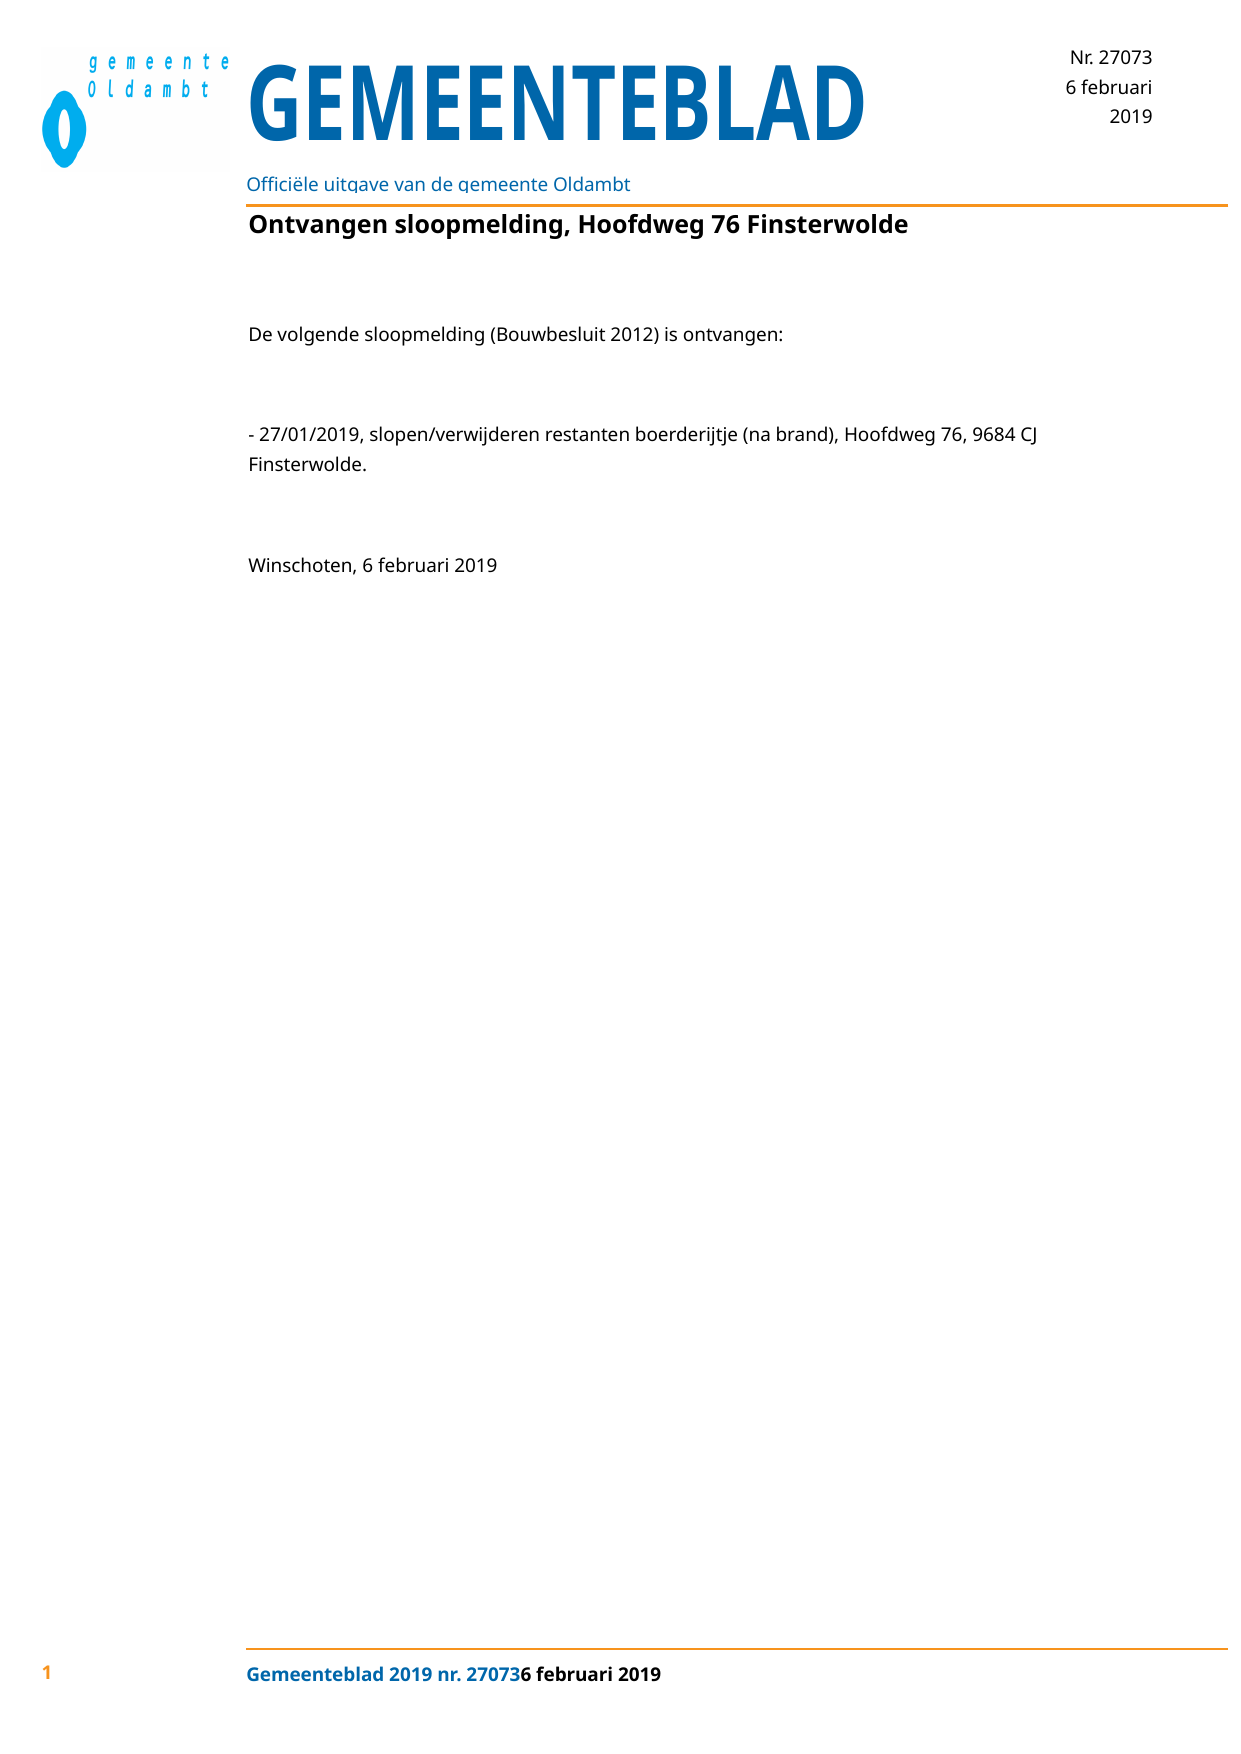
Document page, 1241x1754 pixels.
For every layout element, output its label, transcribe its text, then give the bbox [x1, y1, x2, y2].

text De volgende sloopmelding (Bouwbesluit 2012) is ontvangen: [248, 321, 1152, 346]
text Winschoten, 6 februari 2019 [248, 552, 1152, 578]
text Ontvangen sloopmelding, Hoofdweg 76 Finsterwolde [248, 207, 1152, 241]
picture [41, 47, 231, 172]
text - 27/01/2019, slopen/verwijderen restanten boerderijtje (na brand), Hoofdweg 76, 9684 CJ Finsterwolde. [248, 422, 1152, 477]
